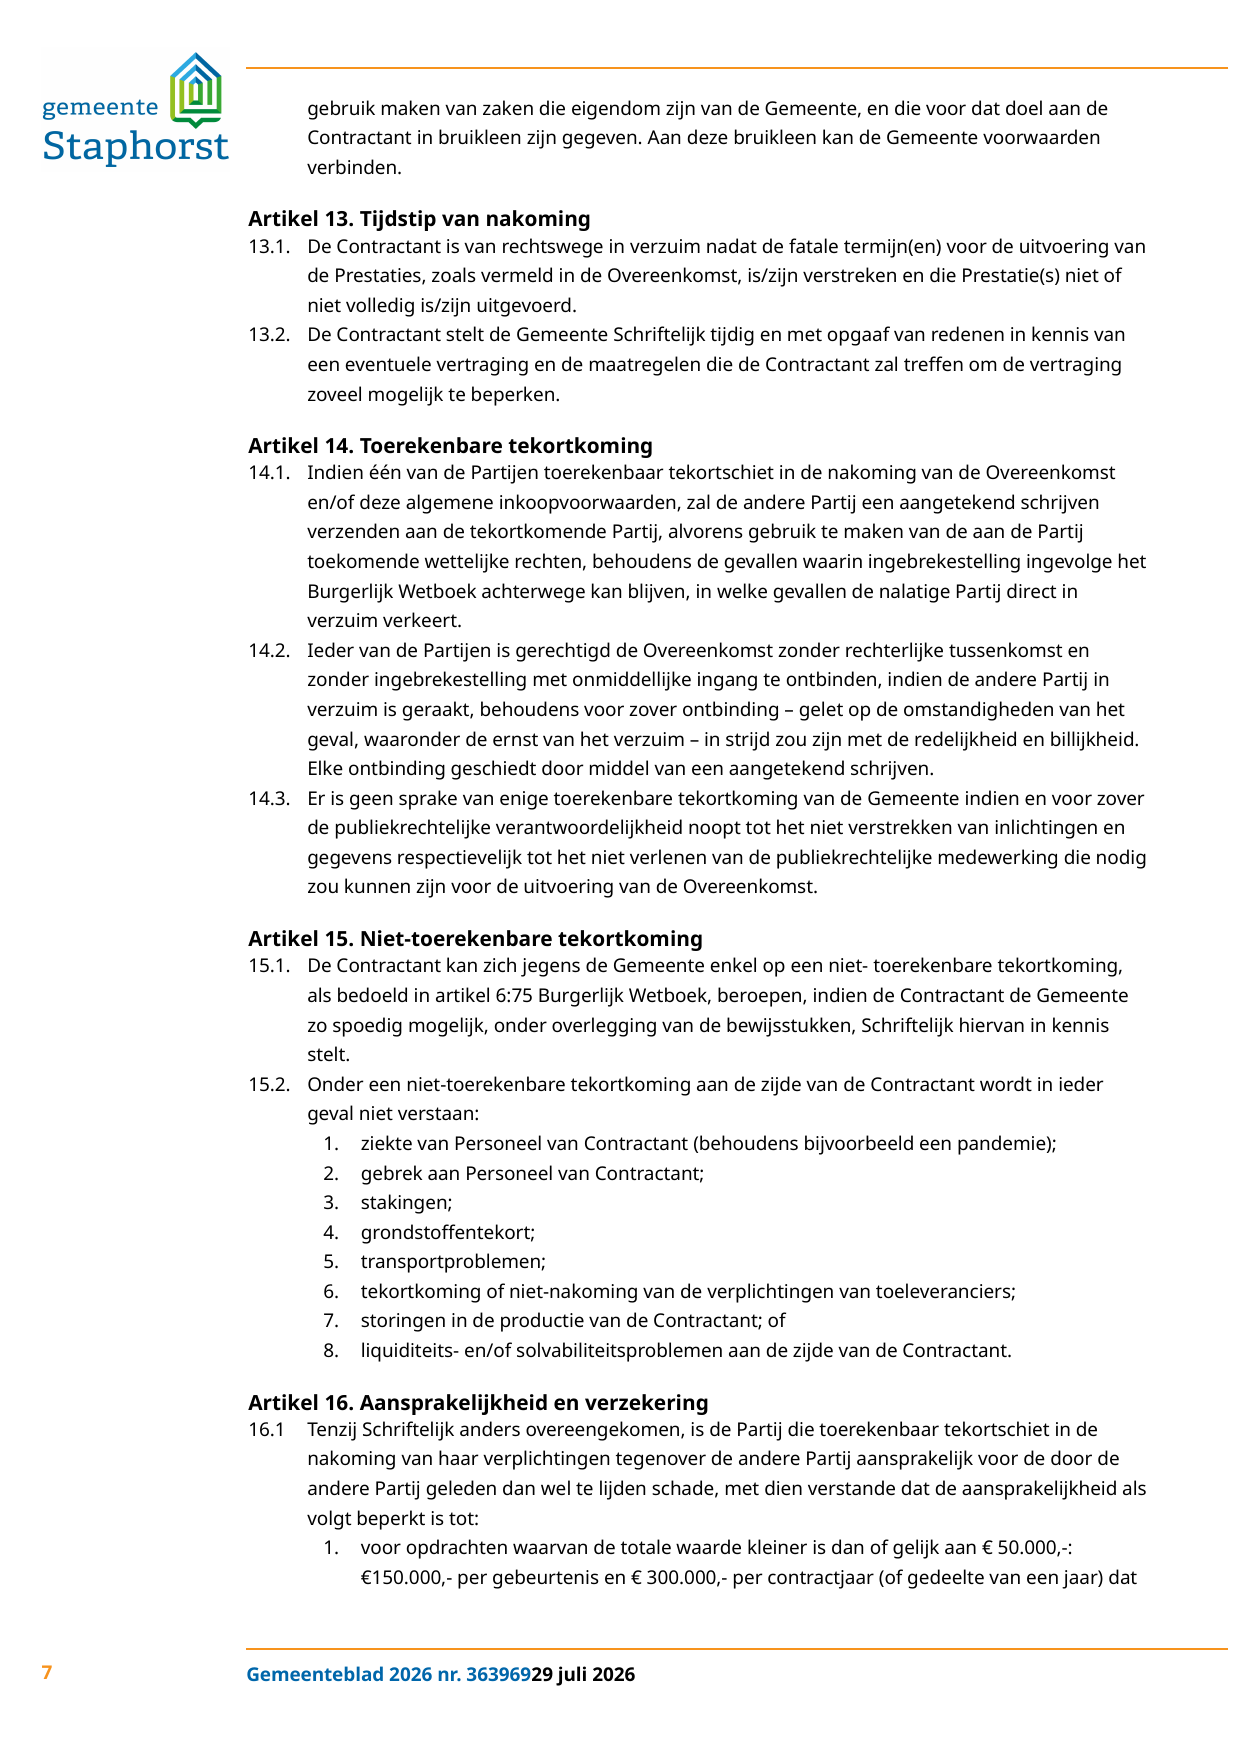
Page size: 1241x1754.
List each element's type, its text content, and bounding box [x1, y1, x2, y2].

list Ieder van de Partijen is gerechtigd de Overeenkomst zonder rechterlijke tussenkomst en zonder ingebrekestelling met onmiddellijke ingang te ontbinden, indien de andere Partij in verzuim is geraakt, behoudens voor zover ontbinding – gelet op de omstandigheden van het geval, waaronder de ernst van het verzuim – in strijd zou zijn met de redelijkheid en billijkheid. Elke ontbinding geschiedt door middel van een aangetekend schrijven. [248, 637, 1152, 781]
list tekortkoming of niet-nakoming van de verplichtingen van toeleveranciers; [323, 1278, 1152, 1304]
list liquiditeits- en/of solvabiliteitsproblemen aan de zijde van de Contractant. [323, 1337, 1152, 1363]
text Artikel 14. Toerekenbare tekortkoming [248, 431, 1152, 459]
list Tenzij Schriftelijk anders overeengekomen, is de Partij die toerekenbaar tekortschiet in de nakoming van haar verplichtingen tegenover de andere Partij aansprakelijk voor de door de andere Partij geleden dan wel te lijden schade, met dien verstande dat de aansprakelijkheid als volgt beperkt is tot: [248, 1416, 1152, 1531]
list voor opdrachten waarvan de totale waarde kleiner is dan of gelijk aan € 50.000,-: €150.000,- per gebeurtenis en € 300.000,- per contractjaar (of gedeelte van een jaar) dat [323, 1534, 1152, 1590]
list gebrek aan Personeel van Contractant; [323, 1160, 1152, 1185]
list transportproblemen; [323, 1248, 1152, 1274]
list Er is geen sprake van enige toerekenbare tekortkoming van de Gemeente indien en voor zover de publiekrechtelijke verantwoordelijkheid noopt tot het niet verstrekken van inlichtingen en gegevens respectievelijk tot het niet verlenen van de publiekrechtelijke medewerking die nodig zou kunnen zijn voor de uitvoering van de Overeenkomst. [248, 785, 1152, 899]
list Indien één van de Partijen toerekenbaar tekortschiet in de nakoming van de Overeenkomst en/of deze algemene inkoopvoorwaarden, zal de andere Partij een aangetekend schrijven verzenden aan de tekortkomende Partij, alvorens gebruik te maken van de aan de Partij toekomende wettelijke rechten, behoudens de gevallen waarin ingebrekestelling ingevolge het Burgerlijk Wetboek achterwege kan blijven, in welke gevallen de nalatige Partij direct in verzuim verkeert. [248, 459, 1152, 633]
picture [41, 47, 231, 172]
list grondstoffentekort; [323, 1219, 1152, 1244]
text Artikel 15. Niet-toerekenbare tekortkoming [248, 924, 1152, 953]
text Artikel 13. Tijdstip van nakoming [248, 204, 1152, 233]
list gebruik maken van zaken die eigendom zijn van de Gemeente, en die voor dat doel aan de Contractant in bruikleen zijn gegeven. Aan deze bruikleen kan de Gemeente voorwaarden verbinden. [248, 95, 1152, 180]
list storingen in de productie van de Contractant; of [323, 1308, 1152, 1333]
list ziekte van Personeel van Contractant (behoudens bijvoorbeeld een pandemie); [323, 1130, 1152, 1156]
text Artikel 16. Aansprakelijkheid en verzekering [248, 1388, 1152, 1416]
list De Contractant stelt de Gemeente Schriftelijk tijdig en met opgaaf van redenen in kennis van een eventuele vertraging en de maatregelen die de Contractant zal treffen om de vertraging zoveel mogelijk te beperken. [248, 322, 1152, 406]
list De Contractant is van rechtswege in verzuim nadat de fatale termijn(en) voor de uitvoering van de Prestaties, zoals vermeld in de Overeenkomst, is/zijn verstreken en die Prestatie(s) niet of niet volledig is/zijn uitgevoerd. [248, 233, 1152, 318]
list De Contractant kan zich jegens de Gemeente enkel op een niet- toerekenbare tekortkoming, als bedoeld in artikel 6:75 Burgerlijk Wetboek, beroepen, indien de Contractant de Gemeente zo spoedig mogelijk, onder overlegging van de bewijsstukken, Schriftelijk hiervan in kennis stelt. [248, 953, 1152, 1067]
list Onder een niet-toerekenbare tekortkoming aan de zijde van de Contractant wordt in ieder geval niet verstaan: [248, 1071, 1152, 1126]
list stakingen; [323, 1189, 1152, 1215]
